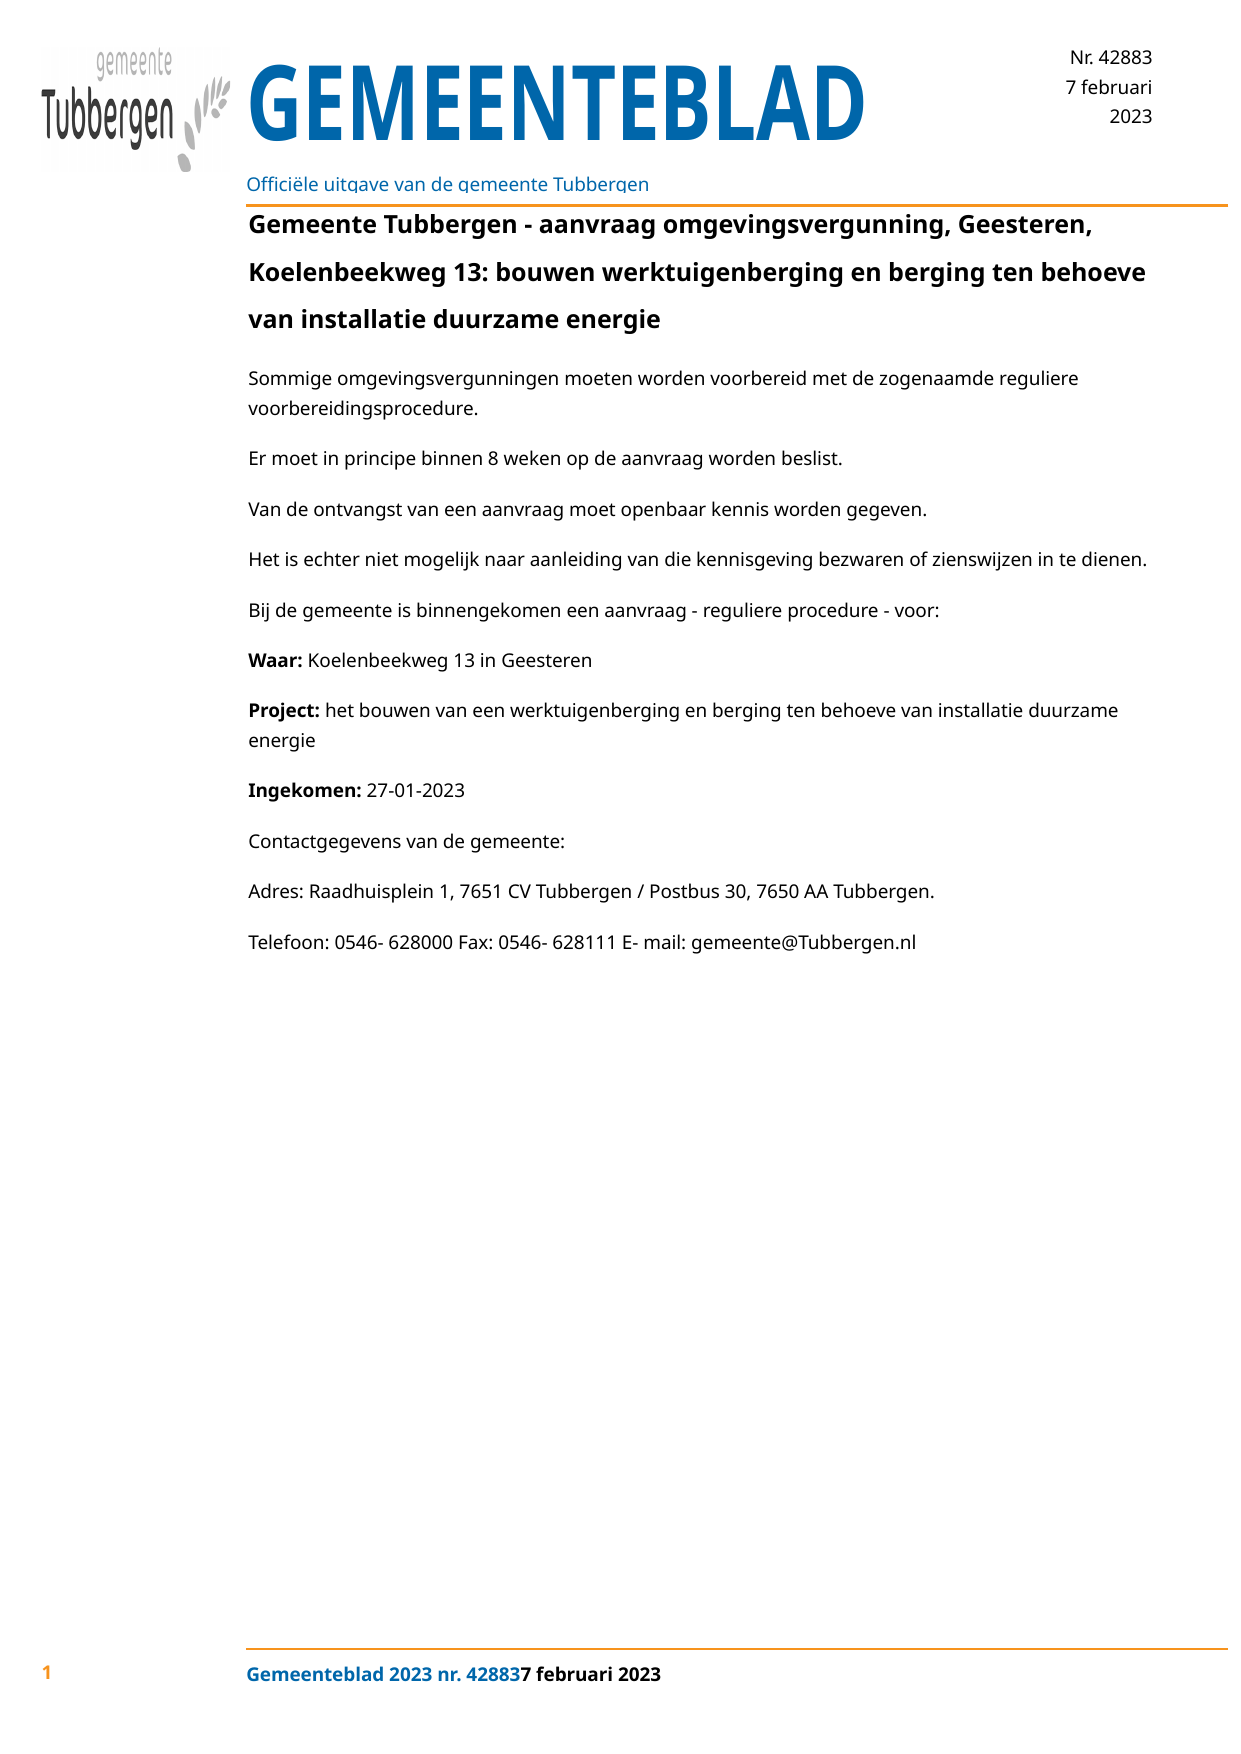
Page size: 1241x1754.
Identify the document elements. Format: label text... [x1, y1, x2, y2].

text Sommige omgevingsvergunningen moeten worden voorbereid met de zogenaamde reguliere voorbereidingsprocedure. [248, 366, 1152, 421]
text Waar: Koelenbeekweg 13 in Geesteren [248, 647, 1152, 673]
text Van de ontvangst van een aanvraag moet openbaar kennis worden gegeven. [248, 496, 1152, 522]
text Er moet in principe binnen 8 weken op de aanvraag worden beslist. [248, 446, 1152, 471]
text Ingekomen: 27-01-2023 [248, 778, 1152, 803]
text Project: het bouwen van een werktuigenberging en berging ten behoeve van installatie duurzame energie [248, 698, 1152, 753]
text Contactgegevens van de gemeente: [248, 828, 1152, 854]
text Het is echter niet mogelijk naar aanleiding van die kennisgeving bezwaren of zienswijzen in te dienen. [248, 546, 1152, 572]
text Telefoon: 0546- 628000 Fax: 0546- 628111 E- mail: gemeente@Tubbergen.nl [248, 929, 1152, 954]
text Adres: Raadhuisplein 1, 7651 CV Tubbergen / Postbus 30, 7650 AA Tubbergen. [248, 878, 1152, 904]
text Gemeente Tubbergen - aanvraag omgevingsvergunning, Geesteren, Koelenbeekweg 13: bouwen werktuigenberging en berging ten behoeve van installatie duurzame energie [248, 207, 1152, 336]
text Bij de gemeente is binnengekomen een aanvraag - reguliere procedure - voor: [248, 597, 1152, 622]
picture [41, 47, 231, 172]
